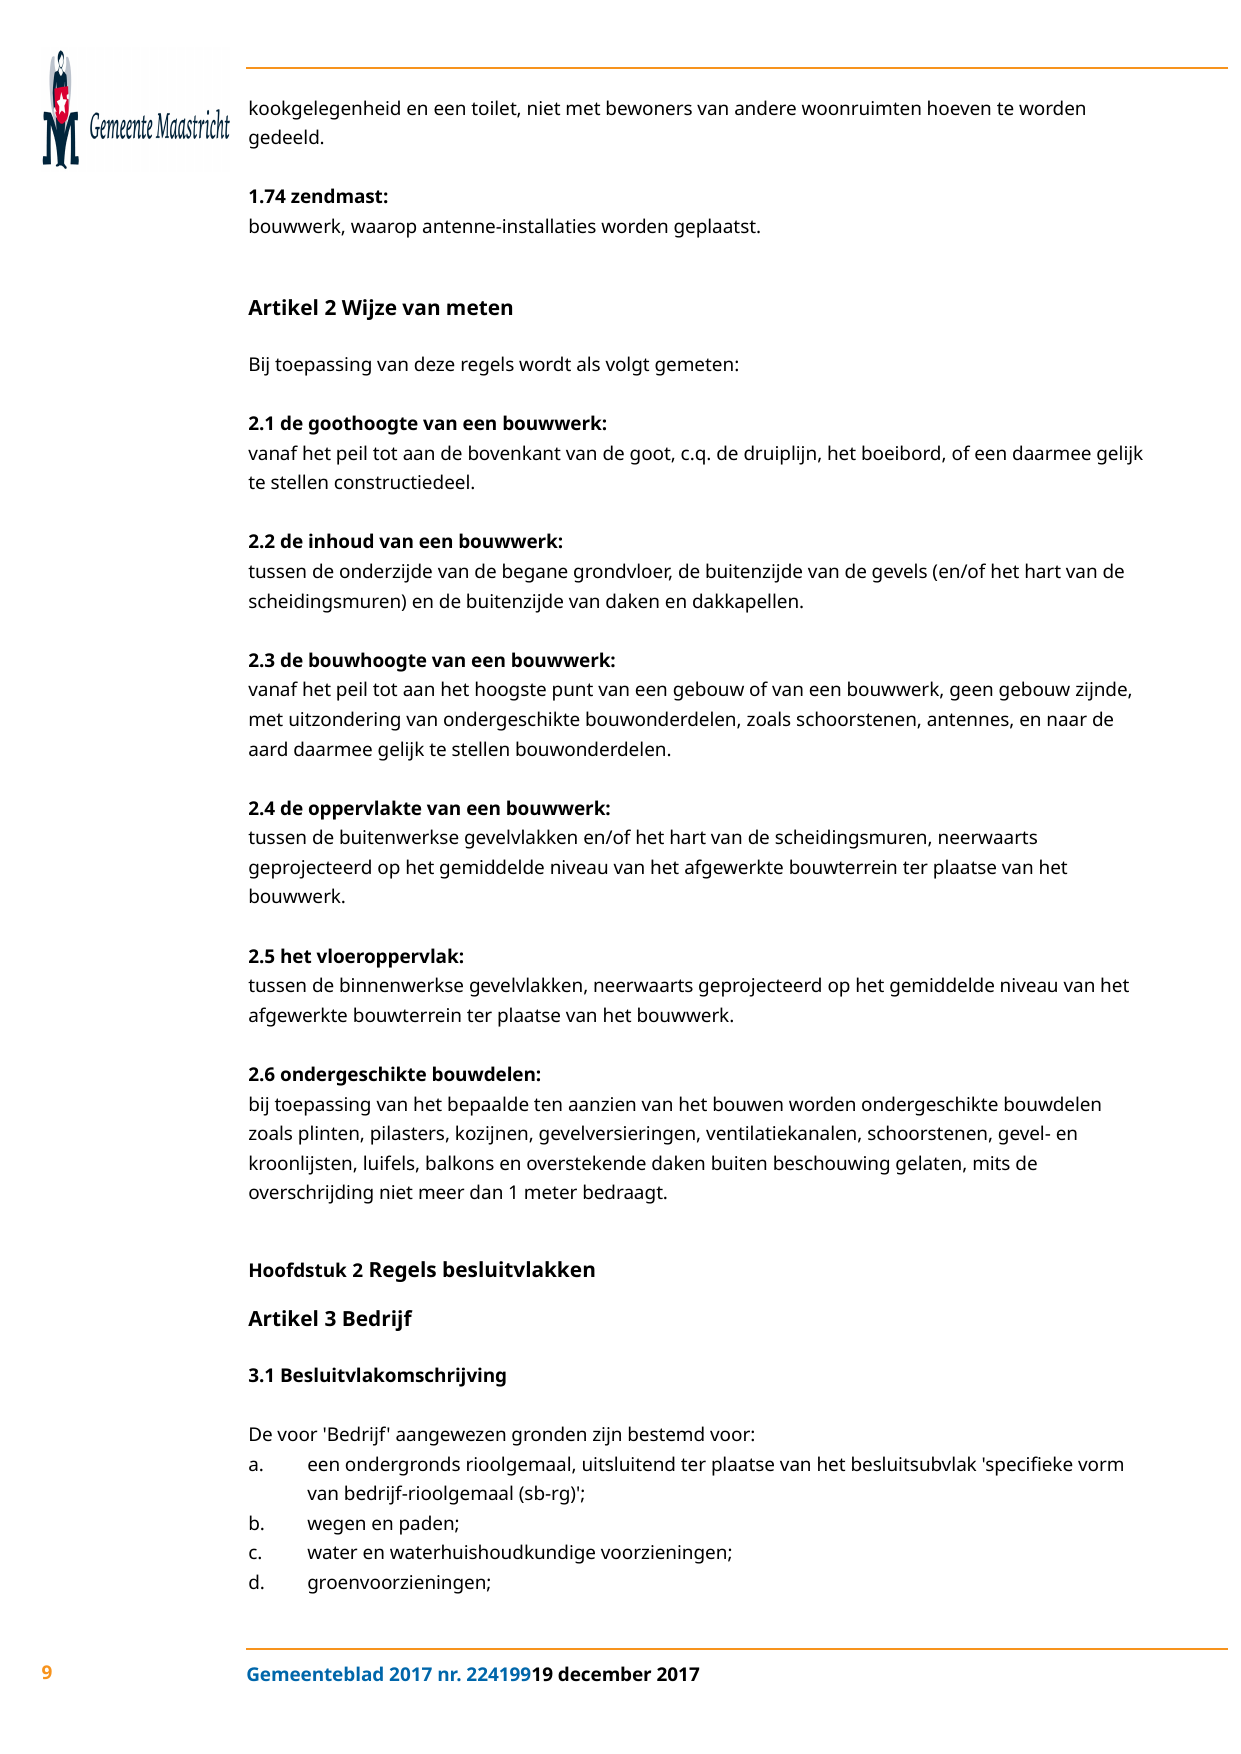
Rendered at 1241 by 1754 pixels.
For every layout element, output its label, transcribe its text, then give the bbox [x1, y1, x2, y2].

list water en waterhuishoudkundige voorzieningen; [248, 1539, 1152, 1565]
text 2.6 ondergeschikte bouwdelen: [248, 1061, 1152, 1087]
text bouwwerk, waarop antenne-installaties worden geplaatst. [248, 213, 1152, 239]
text tussen de buitenwerkse gevelvlakken en/of het hart van de scheidingsmuren, neerwaarts geprojecteerd op het gemiddelde niveau van het afgewerkte bouwterrein ter plaatse van het bouwwerk. [248, 824, 1152, 909]
text 2.2 de inhoud van een bouwwerk: [248, 529, 1152, 554]
text 2.3 de bouwhoogte van een bouwwerk: [248, 647, 1152, 673]
text bij toepassing van het bepaalde ten aanzien van het bouwen worden ondergeschikte bouwdelen zoals plinten, pilasters, kozijnen, gevelversieringen, ventilatiekanalen, schoorstenen, gevel- en kroonlijsten, luifels, balkons en overstekende daken buiten beschouwing gelaten, mits de overschrijding niet meer dan 1 meter bedraagt. [248, 1091, 1152, 1205]
text 2.1 de goothoogte van een bouwwerk: [248, 410, 1152, 436]
list groenvoorzieningen; [248, 1569, 1152, 1595]
text 1.74 zendmast: [248, 183, 1152, 209]
text Artikel 2 Wijze van meten [248, 293, 1152, 322]
picture [41, 47, 231, 172]
text kookgelegenheid en een toilet, niet met bewoners van andere woonruimten hoeven te worden gedeeld. [248, 95, 1152, 150]
list wegen en paden; [248, 1510, 1152, 1536]
text 3.1 Besluitvlakomschrijving [248, 1362, 1152, 1388]
text Artikel 3 Bedrijf [248, 1304, 1152, 1332]
text tussen de binnenwerkse gevelvlakken, neerwaarts geprojecteerd op het gemiddelde niveau van het afgewerkte bouwterrein ter plaatse van het bouwwerk. [248, 972, 1152, 1028]
text 2.5 het vloeroppervlak: [248, 943, 1152, 968]
text 2.4 de oppervlakte van een bouwwerk: [248, 795, 1152, 821]
text Bij toepassing van deze regels wordt als volgt gemeten: [248, 351, 1152, 377]
text De voor 'Bedrijf' aangewezen gronden zijn bestemd voor: [248, 1421, 1152, 1447]
text Hoofdstuk 2 Regels besluitvlakken [248, 1255, 1152, 1283]
text vanaf het peil tot aan het hoogste punt van een gebouw of van een bouwwerk, geen gebouw zijnde, met uitzondering van ondergeschikte bouwonderdelen, zoals schoorstenen, antennes, en naar de aard daarmee gelijk te stellen bouwonderdelen. [248, 677, 1152, 761]
text vanaf het peil tot aan de bovenkant van de goot, c.q. de druiplijn, het boeibord, of een daarmee gelijk te stellen constructiedeel. [248, 440, 1152, 495]
text tussen de onderzijde van de begane grondvloer, de buitenzijde van de gevels (en/of het hart van de scheidingsmuren) en de buitenzijde van daken en dakkapellen. [248, 558, 1152, 613]
list een ondergronds rioolgemaal, uitsluitend ter plaatse van het besluitsubvlak 'specifieke vorm van bedrijf-rioolgemaal (sb-rg)'; [248, 1451, 1152, 1506]
